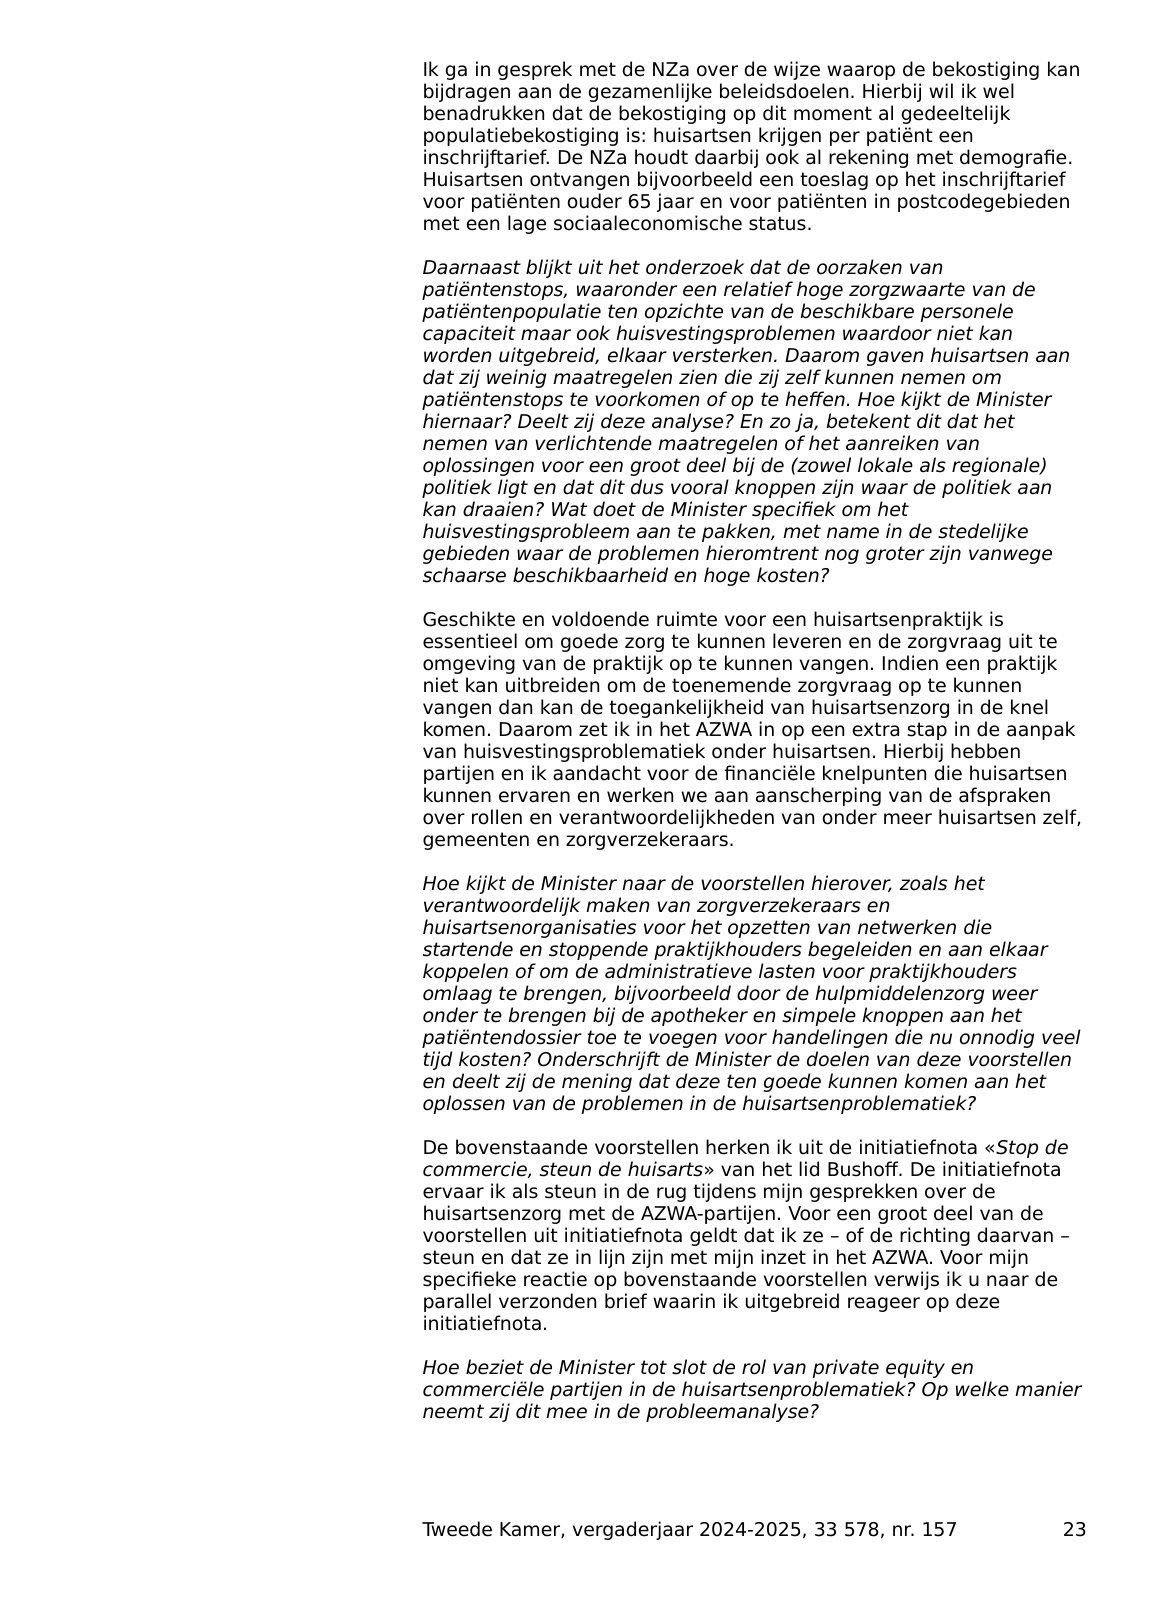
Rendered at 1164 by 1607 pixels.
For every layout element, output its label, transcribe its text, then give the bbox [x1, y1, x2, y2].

text De bovenstaande voorstellen herken ik uit de initiatiefnota «Stop de commercie, steun de huisarts» van het lid Bushoff. De initiatiefnota ervaar ik als steun in de rug tijdens mijn gesprekken over de huisartsenzorg met de AZWA-partijen. Voor een groot deel van de voorstellen uit initiatiefnota geldt dat ik ze – of de richting daarvan – steun en dat ze in lijn zijn met mijn inzet in het AZWA. Voor mijn specifieke reactie op bovenstaande voorstellen verwijs ik u naar de parallel verzonden brief waarin ik uitgebreid reageer op deze initiatiefnota. [422, 1137, 1087, 1335]
text Hoe beziet de Minister tot slot de rol van private equity en commerciële partijen in de huisartsenproblematiek? Op welke manier neemt zij dit mee in de probleemanalyse? [422, 1357, 1087, 1423]
text Daarnaast blijkt uit het onderzoek dat de oorzaken van patiëntenstops, waaronder een relatief hoge zorgzwaarte van de patiëntenpopulatie ten opzichte van de beschikbare personele capaciteit maar ook huisvestingsproblemen waardoor niet kan worden uitgebreid, elkaar versterken. Daarom gaven huisartsen aan dat zij weinig maatregelen zien die zij zelf kunnen nemen om patiëntenstops te voorkomen of op te heffen. Hoe kijkt de Minister hiernaar? Deelt zij deze analyse? En zo ja, betekent dit dat het nemen van verlichtende maatregelen of het aanreiken van oplossingen voor een groot deel bij de (zowel lokale als regionale) politiek ligt en dat dit dus vooral knoppen zijn waar de politiek aan kan draaien? Wat doet de Minister specifiek om het huisvestingsprobleem aan te pakken, met name in de stedelijke gebieden waar de problemen hieromtrent nog groter zijn vanwege schaarse beschikbaarheid en hoge kosten? [422, 257, 1087, 587]
text Geschikte en voldoende ruimte voor een huisartsenpraktijk is essentieel om goede zorg te kunnen leveren en de zorgvraag uit te omgeving van de praktijk op te kunnen vangen. Indien een praktijk niet kan uitbreiden om de toenemende zorgvraag op te kunnen vangen dan kan de toegankelijkheid van huisartsenzorg in de knel komen. Daarom zet ik in het AZWA in op een extra stap in de aanpak van huisvestingsproblematiek onder huisartsen. Hierbij hebben partijen en ik aandacht voor de financiële knelpunten die huisartsen kunnen ervaren en werken we aan aanscherping van de afspraken over rollen en verantwoordelijkheden van onder meer huisartsen zelf, gemeenten en zorgverzekeraars. [422, 609, 1087, 851]
text Hoe kijkt de Minister naar de voorstellen hierover, zoals het verantwoordelijk maken van zorgverzekeraars en huisartsenorganisaties voor het opzetten van netwerken die startende en stoppende praktijkhouders begeleiden en aan elkaar koppelen of om de administratieve lasten voor praktijkhouders omlaag te brengen, bijvoorbeeld door de hulpmiddelenzorg weer onder te brengen bij de apotheker en simpele knoppen aan het patiëntendossier toe te voegen voor handelingen die nu onnodig veel tijd kosten? Onderschrijft de Minister de doelen van deze voorstellen en deelt zij de mening dat deze ten goede kunnen komen aan het oplossen van de problemen in de huisartsenproblematiek? [422, 873, 1087, 1115]
text Ik ga in gesprek met de NZa over de wijze waarop de bekostiging kan bijdragen aan de gezamenlijke beleidsdoelen. Hierbij wil ik wel benadrukken dat de bekostiging op dit moment al gedeeltelijk populatiebekostiging is: huisartsen krijgen per patiënt een inschrijftarief. De NZa houdt daarbij ook al rekening met demografie. Huisartsen ontvangen bijvoorbeeld een toeslag op het inschrijftarief voor patiënten ouder 65 jaar en voor patiënten in postcodegebieden met een lage sociaaleconomische status. [422, 59, 1087, 235]
